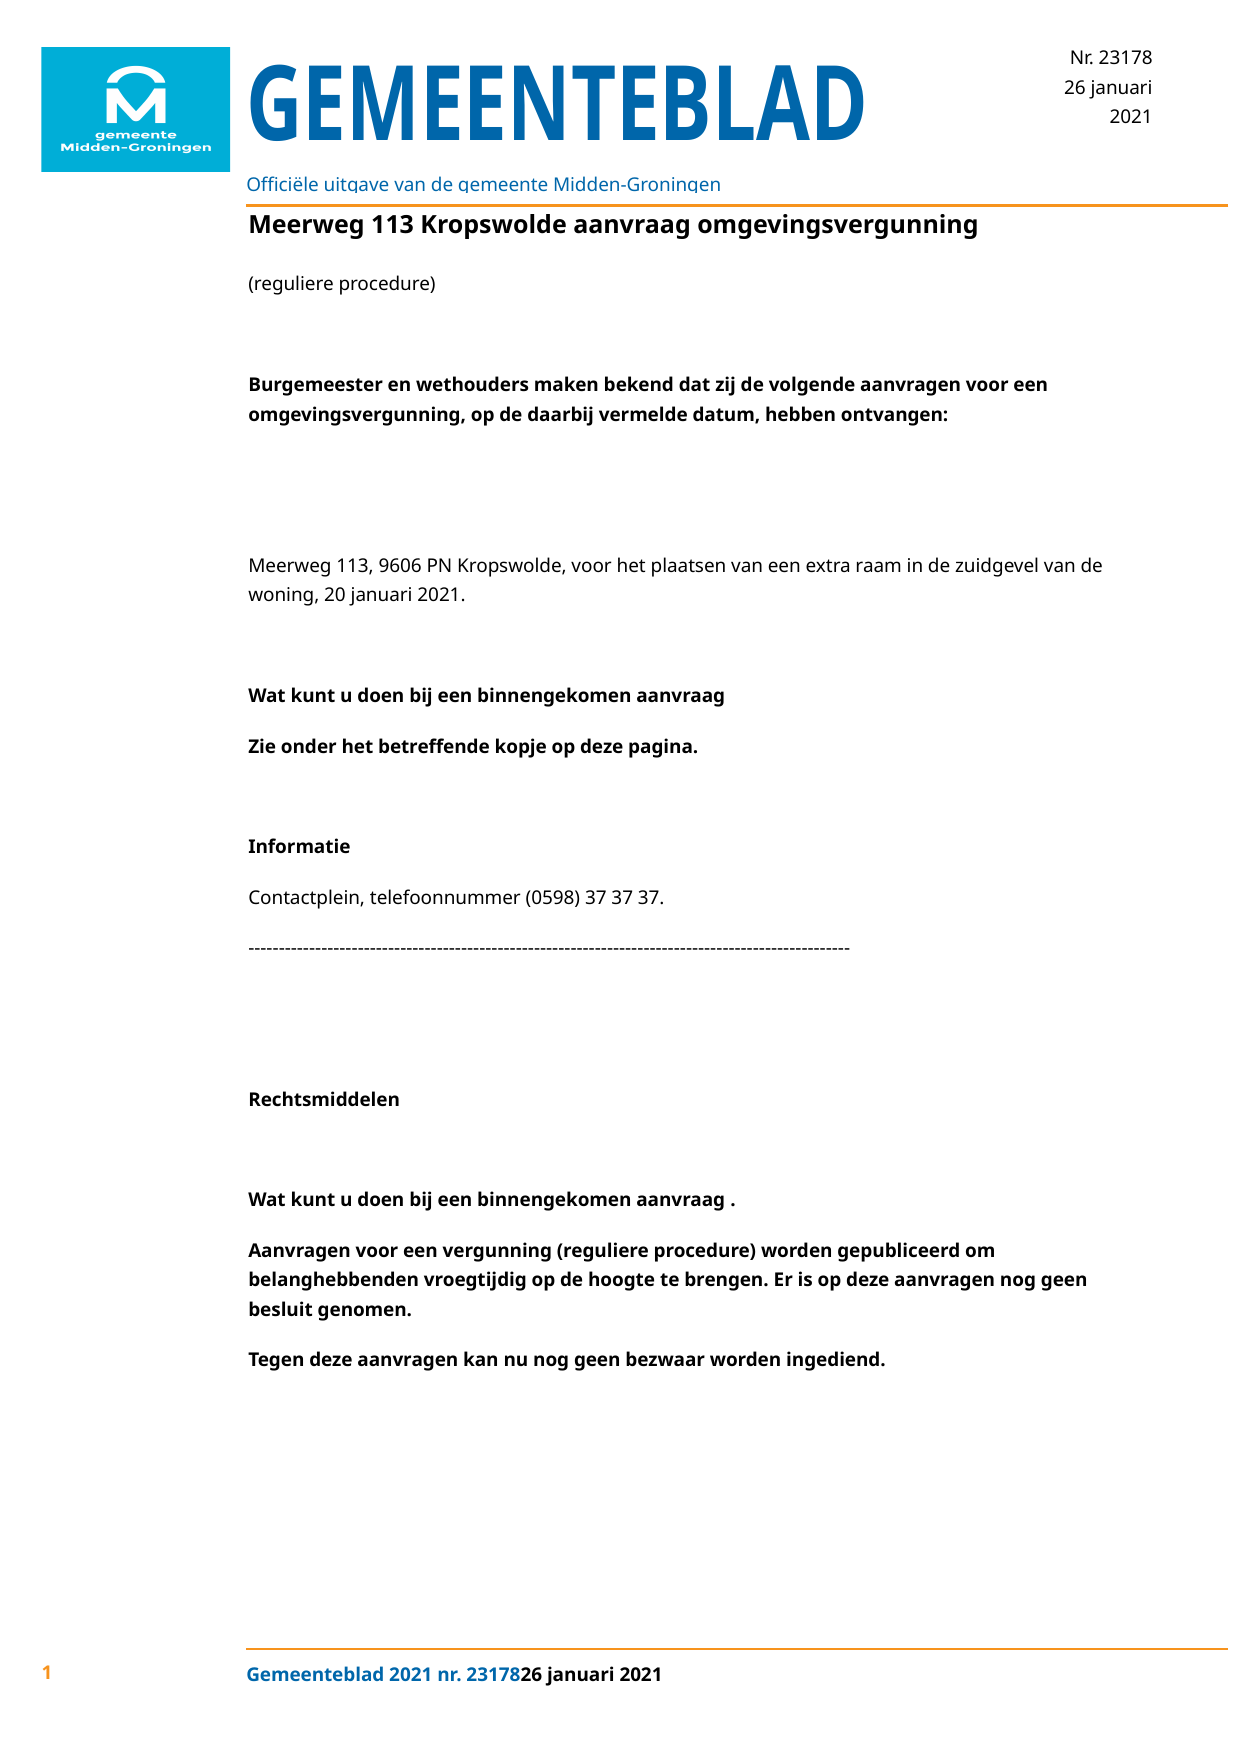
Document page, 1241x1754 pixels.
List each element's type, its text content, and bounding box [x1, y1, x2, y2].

text Rechtsmiddelen [248, 1086, 1152, 1111]
text Tegen deze aanvragen kan nu nog geen bezwaar worden ingediend. [248, 1347, 1152, 1372]
text (reguliere procedure) [248, 270, 1152, 296]
text --------------------------------------------------------------------------------------------------- [248, 934, 1152, 960]
picture [184, 146, 190, 153]
picture [107, 89, 165, 122]
text Aanvragen voor een vergunning (reguliere procedure) worden gepubliceerd om belanghebbenden vroegtijdig op de hoogte te brengen. Er is op deze aanvragen nog geen besluit genomen. [248, 1237, 1152, 1322]
text Burgemeester en wethouders maken bekend dat zij de volgende aanvragen voor een omgevingsvergunning, op de daarbij vermelde datum, hebben ontvangen: [248, 371, 1152, 426]
text Zie onder het betreffende kopje op deze pagina. [248, 733, 1152, 758]
picture [108, 66, 164, 82]
text Contactplein, telefoonnummer (0598) 37 37 37. [248, 884, 1152, 910]
text Meerweg 113, 9606 PN Kropswolde, voor het plaatsen van een extra raam in de zuidgevel van de woning, 20 januari 2021. [248, 552, 1152, 607]
text Wat kunt u doen bij een binnengekomen aanvraag . [248, 1187, 1152, 1212]
text Meerweg 113 Kropswolde aanvraag omgevingsvergunning [248, 207, 1152, 241]
text Wat kunt u doen bij een binnengekomen aanvraag [248, 682, 1152, 708]
text Informatie [248, 834, 1152, 859]
